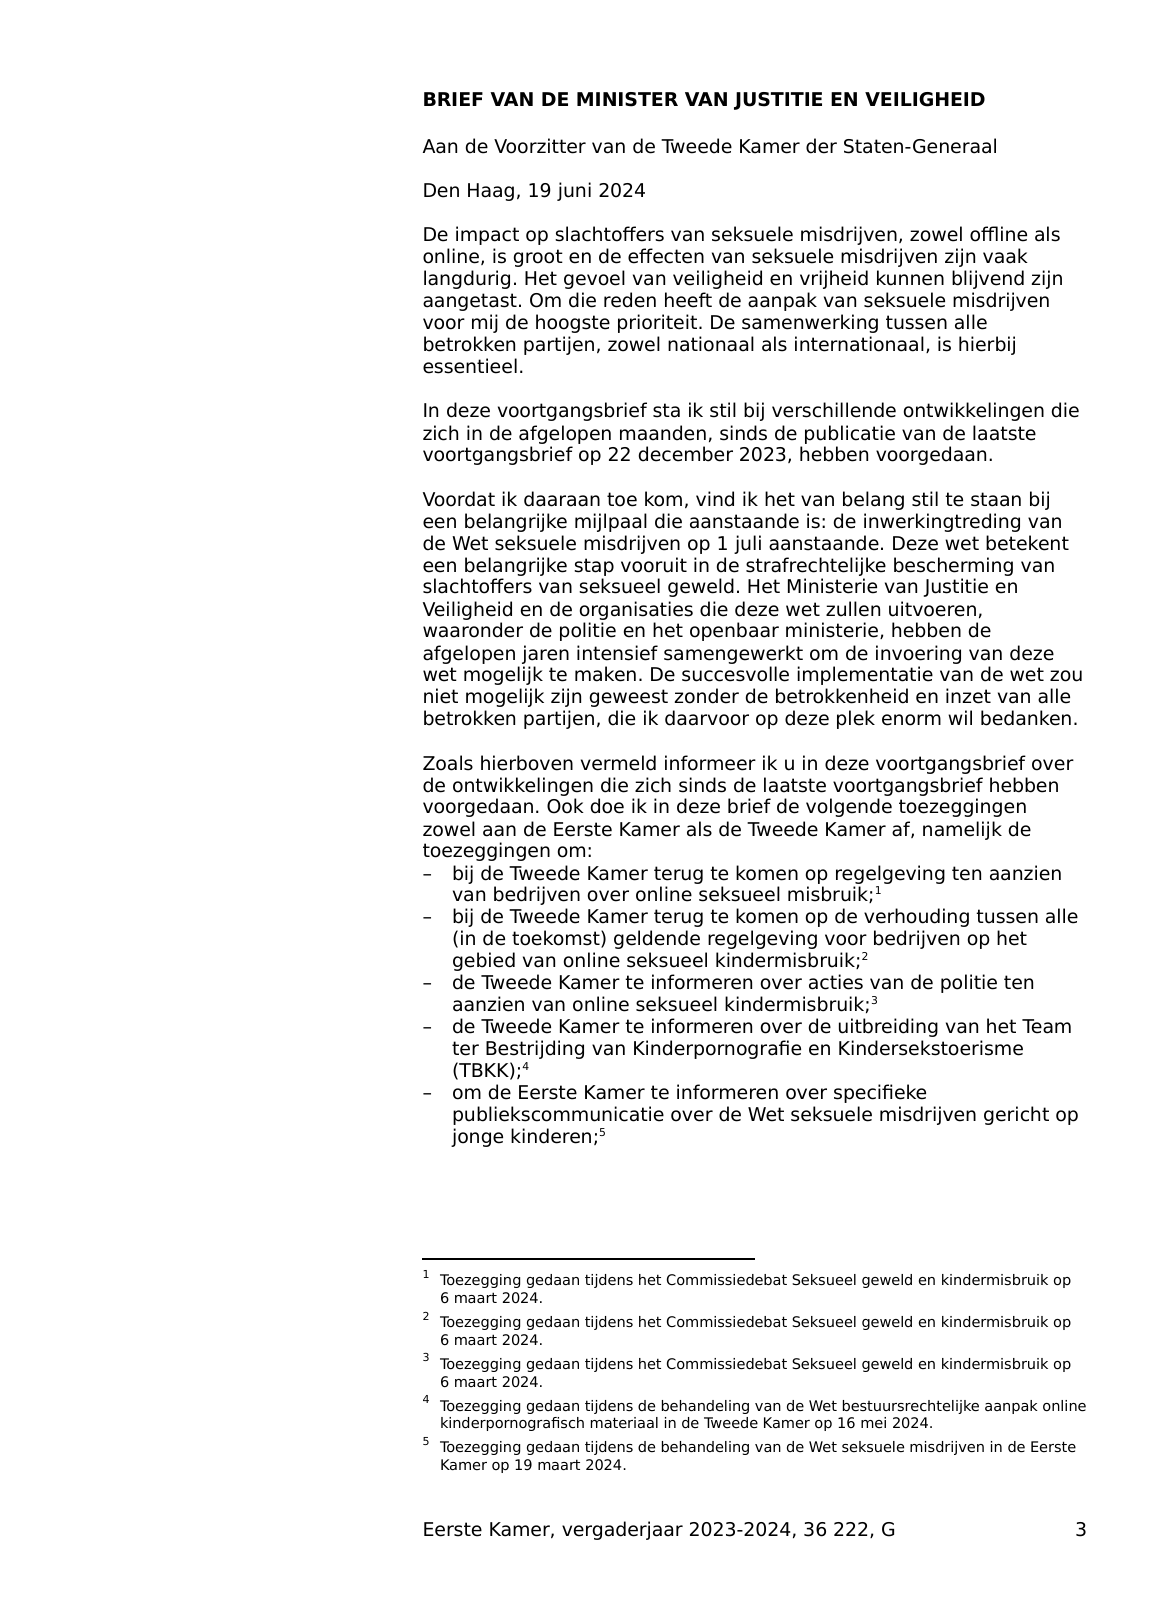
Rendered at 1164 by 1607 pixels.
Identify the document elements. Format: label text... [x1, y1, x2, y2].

subtitle BRIEF VAN DE MINISTER VAN JUSTITIE EN VEILIGHEID [422, 89, 1087, 111]
text In deze voortgangsbrief sta ik stil bij verschillende ontwikkelingen die zich in de afgelopen maanden, sinds de publicatie van de laatste voortgangsbrief op 22 december 2023, hebben voorgedaan. [422, 400, 1087, 466]
text Toezegging gedaan tijdens de behandeling van de Wet bestuursrechtelijke aanpak online kinderpornografisch materiaal in de Tweede Kamer op 16 mei 2024. [422, 1393, 1087, 1432]
text – de Tweede Kamer te informeren over acties van de politie ten aanzien van online seksueel kindermisbruik; [422, 972, 1087, 1016]
text – bij de Tweede Kamer terug te komen op de verhouding tussen alle (in de toekomst) geldende regelgeving voor bedrijven op het gebied van online seksueel kindermisbruik; [422, 906, 1087, 972]
text – om de Eerste Kamer te informeren over specifieke publiekscommunicatie over de Wet seksuele misdrijven gericht op jonge kinderen; [422, 1082, 1087, 1148]
text Toezegging gedaan tijdens de behandeling van de Wet seksuele misdrijven in de Eerste Kamer op 19 maart 2024. [422, 1435, 1087, 1474]
text Toezegging gedaan tijdens het Commissiedebat Seksueel geweld en kindermisbruik op 6 maart 2024. [422, 1352, 1087, 1391]
text – de Tweede Kamer te informeren over de uitbreiding van het Team ter Bestrijding van Kinderpornografie en Kindersekstoerisme (TBKK); [422, 1016, 1087, 1082]
text Zoals hierboven vermeld informeer ik u in deze voortgangsbrief over de ontwikkelingen die zich sinds de laatste voortgangsbrief hebben voorgedaan. Ook doe ik in deze brief de volgende toezeggingen zowel aan de Eerste Kamer als de Tweede Kamer af, namelijk de toezeggingen om: [422, 752, 1087, 862]
text – bij de Tweede Kamer terug te komen op regelgeving ten aanzien van bedrijven over online seksueel misbruik; [422, 862, 1087, 906]
text Toezegging gedaan tijdens het Commissiedebat Seksueel geweld en kindermisbruik op 6 maart 2024. [422, 1268, 1087, 1307]
text Toezegging gedaan tijdens het Commissiedebat Seksueel geweld en kindermisbruik op 6 maart 2024. [422, 1310, 1087, 1349]
text Aan de Voorzitter van de Tweede Kamer der Staten-Generaal [422, 136, 1087, 158]
text Den Haag, 19 juni 2024 [422, 180, 1087, 202]
text De impact op slachtoffers van seksuele misdrijven, zowel offline als online, is groot en de effecten van seksuele misdrijven zijn vaak langdurig. Het gevoel van veiligheid en vrijheid kunnen blijvend zijn aangetast. Om die reden heeft de aanpak van seksuele misdrijven voor mij de hoogste prioriteit. De samenwerking tussen alle betrokken partijen, zowel nationaal als internationaal, is hierbij essentieel. [422, 224, 1087, 378]
text Voordat ik daaraan toe kom, vind ik het van belang stil te staan bij een belangrijke mijlpaal die aanstaande is: de inwerkingtreding van de Wet seksuele misdrijven op 1 juli aanstaande. Deze wet betekent een belangrijke stap vooruit in de strafrechtelijke bescherming van slachtoffers van seksueel geweld. Het Ministerie van Justitie en Veiligheid en de organisaties die deze wet zullen uitvoeren, waaronder de politie en het openbaar ministerie, hebben de afgelopen jaren intensief samengewerkt om de invoering van deze wet mogelijk te maken. De succesvolle implementatie van de wet zou niet mogelijk zijn geweest zonder de betrokkenheid en inzet van alle betrokken partijen, die ik daarvoor op deze plek enorm wil bedanken. [422, 488, 1087, 730]
